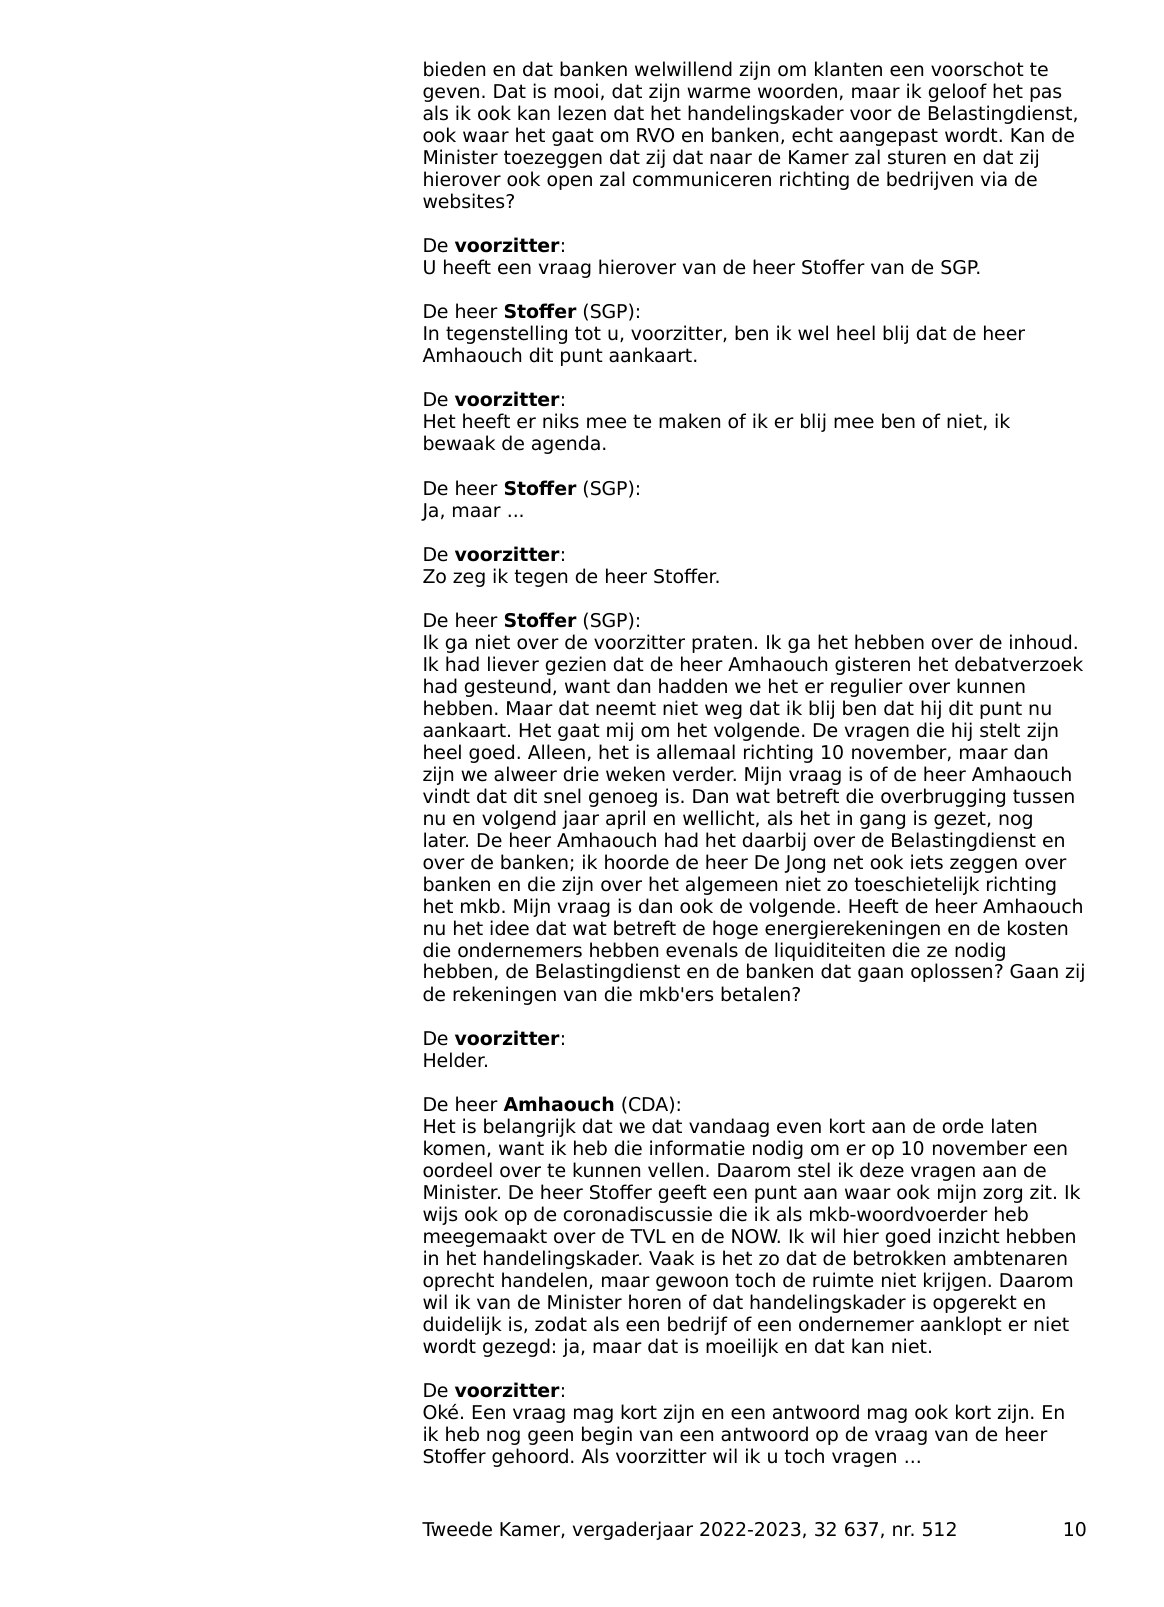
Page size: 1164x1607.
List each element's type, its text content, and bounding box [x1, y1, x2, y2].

text De voorzitter: [422, 544, 1087, 566]
text U heeft een vraag hierover van de heer Stoffer van de SGP. [422, 257, 1087, 279]
text De heer Stoffer (SGP): [422, 610, 1087, 632]
text Zo zeg ik tegen de heer Stoffer. [422, 566, 1087, 588]
text De voorzitter: [422, 1028, 1087, 1049]
text bieden en dat banken welwillend zijn om klanten een voorschot te geven. Dat is mooi, dat zijn warme woorden, maar ik geloof het pas als ik ook kan lezen dat het handelingskader voor de Belastingdienst, ook waar het gaat om RVO en banken, echt aangepast wordt. Kan de Minister toezeggen dat zij dat naar de Kamer zal sturen en dat zij hierover ook open zal communiceren richting de bedrijven via de websites? [422, 59, 1087, 213]
text De voorzitter: [422, 389, 1087, 411]
text Ja, maar ... [422, 499, 1087, 521]
text De heer Stoffer (SGP): [422, 301, 1087, 323]
text Helder. [422, 1049, 1087, 1072]
text De voorzitter: [422, 1380, 1087, 1402]
text De voorzitter: [422, 235, 1087, 257]
text In tegenstelling tot u, voorzitter, ben ik wel heel blij dat de heer Amhaouch dit punt aankaart. [422, 323, 1087, 367]
text De heer Amhaouch (CDA): [422, 1094, 1087, 1116]
text Het heeft er niks mee te maken of ik er blij mee ben of niet, ik bewaak de agenda. [422, 411, 1087, 455]
text Ik ga niet over de voorzitter praten. Ik ga het hebben over de inhoud. Ik had liever gezien dat de heer Amhaouch gisteren het debatverzoek had gesteund, want dan hadden we het er regulier over kunnen hebben. Maar dat neemt niet weg dat ik blij ben dat hij dit punt nu aankaart. Het gaat mij om het volgende. De vragen die hij stelt zijn heel goed. Alleen, het is allemaal richting 10 november, maar dan zijn we alweer drie weken verder. Mijn vraag is of de heer Amhaouch vindt dat dit snel genoeg is. Dan wat betreft die overbrugging tussen nu en volgend jaar april en wellicht, als het in gang is gezet, nog later. De heer Amhaouch had het daarbij over de Belastingdienst en over de banken; ik hoorde de heer De Jong net ook iets zeggen over banken en die zijn over het algemeen niet zo toeschietelijk richting het mkb. Mijn vraag is dan ook de volgende. Heeft de heer Amhaouch nu het idee dat wat betreft de hoge energierekeningen en de kosten die ondernemers hebben evenals de liquiditeiten die ze nodig hebben, de Belastingdienst en de banken dat gaan oplossen? Gaan zij de rekeningen van die mkb'ers betalen? [422, 632, 1087, 1005]
text Het is belangrijk dat we dat vandaag even kort aan de orde laten komen, want ik heb die informatie nodig om er op 10 november een oordeel over te kunnen vellen. Daarom stel ik deze vragen aan de Minister. De heer Stoffer geeft een punt aan waar ook mijn zorg zit. Ik wijs ook op de coronadiscussie die ik als mkb-woordvoerder heb meegemaakt over de TVL en de NOW. Ik wil hier goed inzicht hebben in het handelingskader. Vaak is het zo dat de betrokken ambtenaren oprecht handelen, maar gewoon toch de ruimte niet krijgen. Daarom wil ik van de Minister horen of dat handelingskader is opgerekt en duidelijk is, zodat als een bedrijf of een ondernemer aanklopt er niet wordt gezegd: ja, maar dat is moeilijk en dat kan niet. [422, 1116, 1087, 1357]
text Oké. Een vraag mag kort zijn en een antwoord mag ook kort zijn. En ik heb nog geen begin van een antwoord op de vraag van de heer Stoffer gehoord. Als voorzitter wil ik u toch vragen ... [422, 1402, 1087, 1468]
text De heer Stoffer (SGP): [422, 477, 1087, 499]
